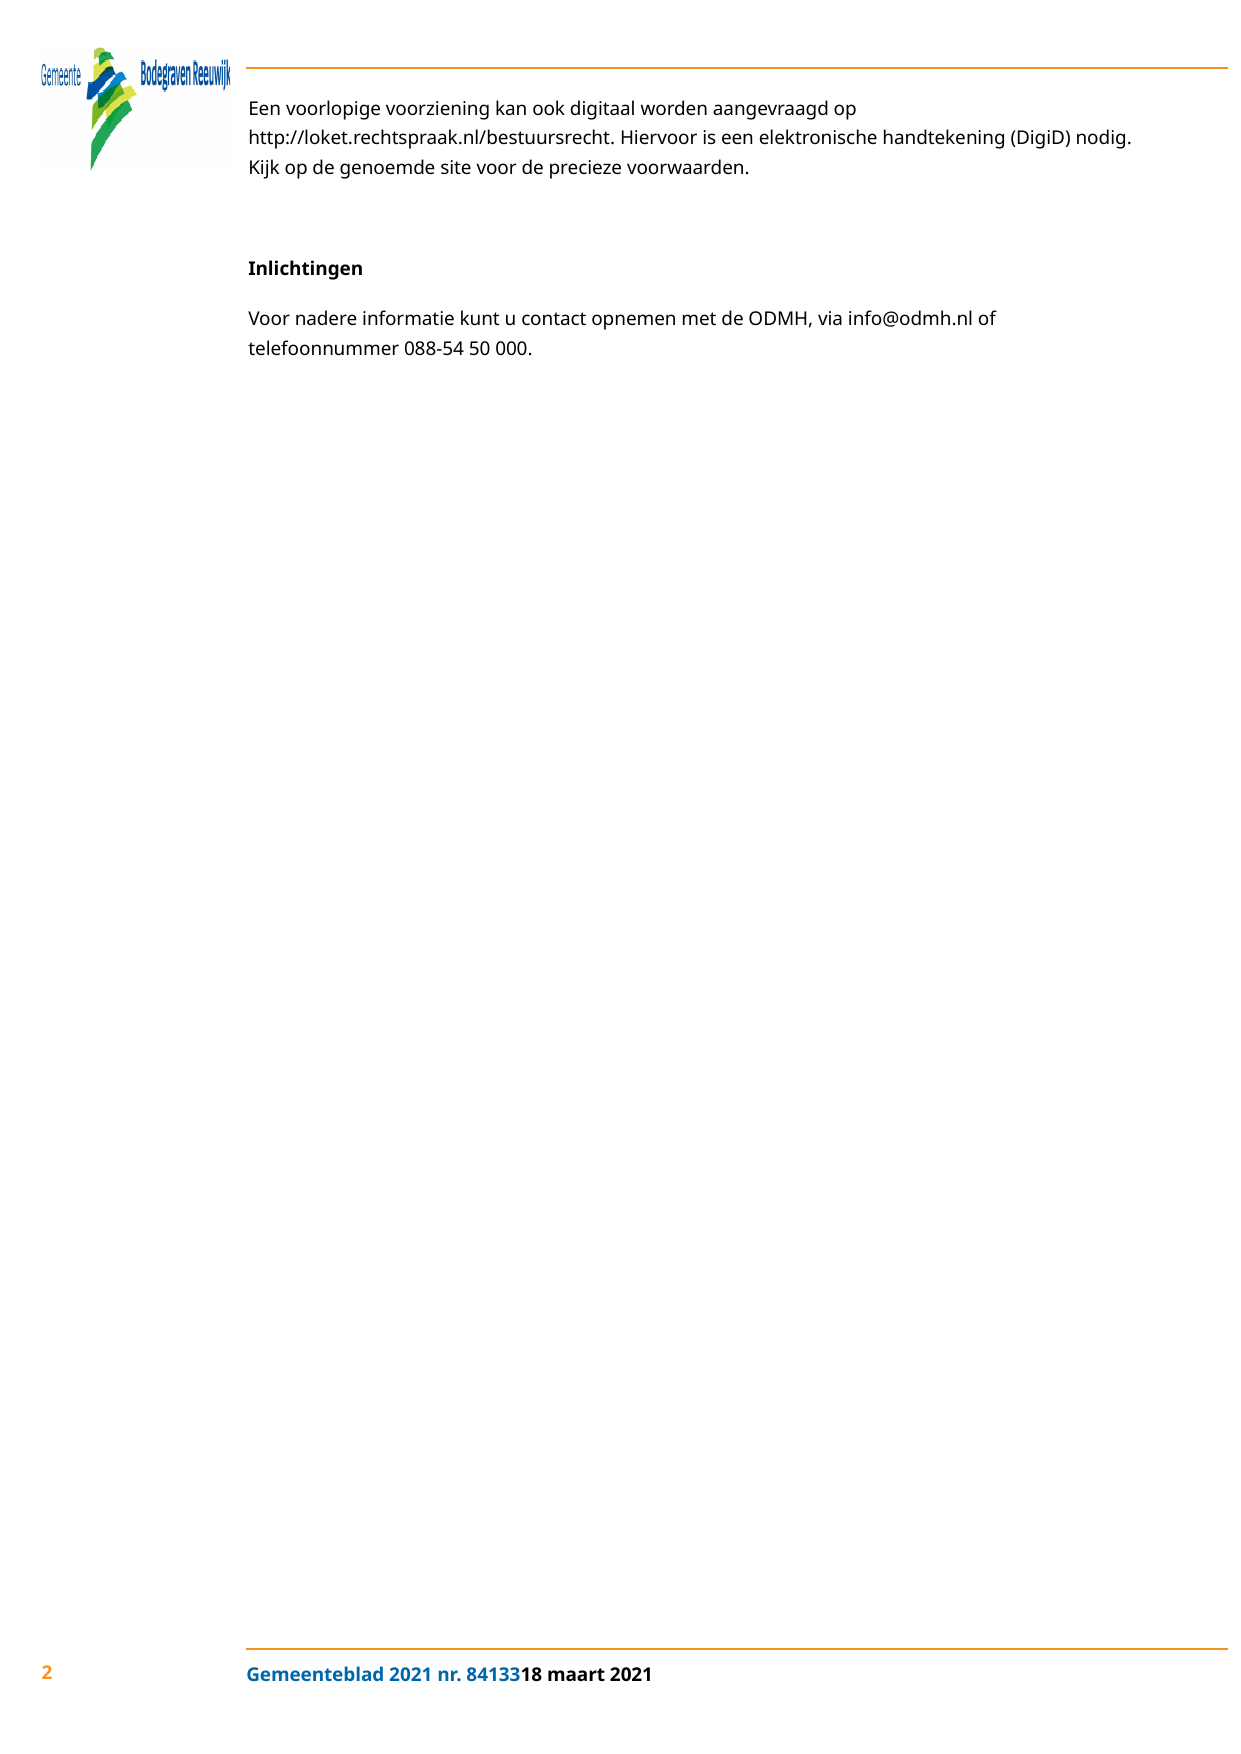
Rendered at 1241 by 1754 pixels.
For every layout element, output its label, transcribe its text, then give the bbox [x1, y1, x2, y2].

text Voor nadere informatie kunt u contact opnemen met de ODMH, via info@odmh.nl of telefoonnummer 088-54 50 000. [248, 305, 1152, 361]
picture [41, 47, 231, 172]
text Een voorlopige voorziening kan ook digitaal worden aangevraagd op http://loket.rechtspraak.nl/bestuursrecht. Hiervoor is een elektronische handtekening (DigiD) nodig. Kijk op de genoemde site voor de precieze voorwaarden. [248, 95, 1152, 180]
text Inlichtingen [248, 255, 1152, 281]
